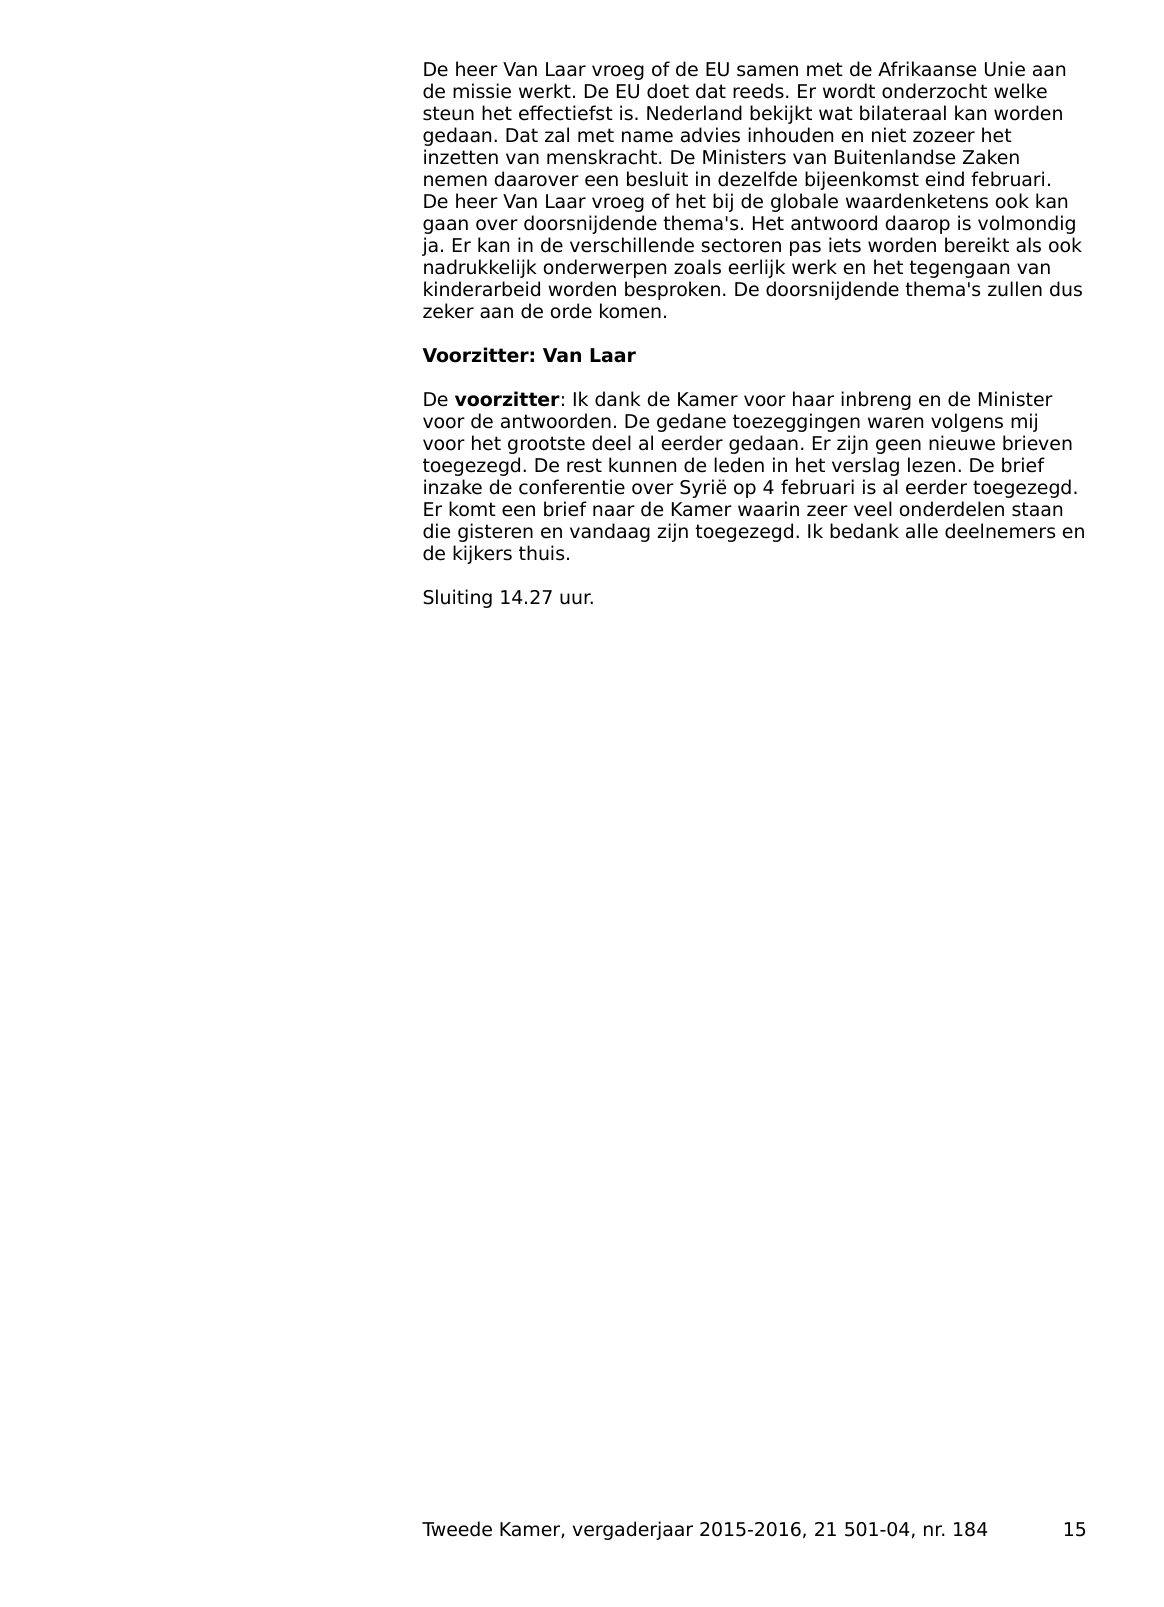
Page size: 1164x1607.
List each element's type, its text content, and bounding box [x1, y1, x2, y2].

subtitle Voorzitter: Van Laar [422, 345, 1087, 367]
text De heer Van Laar vroeg of het bij de globale waardenketens ook kan gaan over doorsnijdende thema's. Het antwoord daarop is volmondig ja. Er kan in de verschillende sectoren pas iets worden bereikt als ook nadrukkelijk onderwerpen zoals eerlijk werk en het tegengaan van kinderarbeid worden besproken. De doorsnijdende thema's zullen dus zeker aan de orde komen. [422, 191, 1087, 323]
text De heer Van Laar vroeg of de EU samen met de Afrikaanse Unie aan de missie werkt. De EU doet dat reeds. Er wordt onderzocht welke steun het effectiefst is. Nederland bekijkt wat bilateraal kan worden gedaan. Dat zal met name advies inhouden en niet zozeer het inzetten van menskracht. De Ministers van Buitenlandse Zaken nemen daarover een besluit in dezelfde bijeenkomst eind februari. [422, 59, 1087, 191]
text De voorzitter: Ik dank de Kamer voor haar inbreng en de Minister voor de antwoorden. De gedane toezeggingen waren volgens mij voor het grootste deel al eerder gedaan. Er zijn geen nieuwe brieven toegezegd. De rest kunnen de leden in het verslag lezen. De brief inzake de conferentie over Syrië op 4 februari is al eerder toegezegd. Er komt een brief naar de Kamer waarin zeer veel onderdelen staan die gisteren en vandaag zijn toegezegd. Ik bedank alle deelnemers en de kijkers thuis. [422, 389, 1087, 565]
text Sluiting 14.27 uur. [422, 587, 1087, 609]
